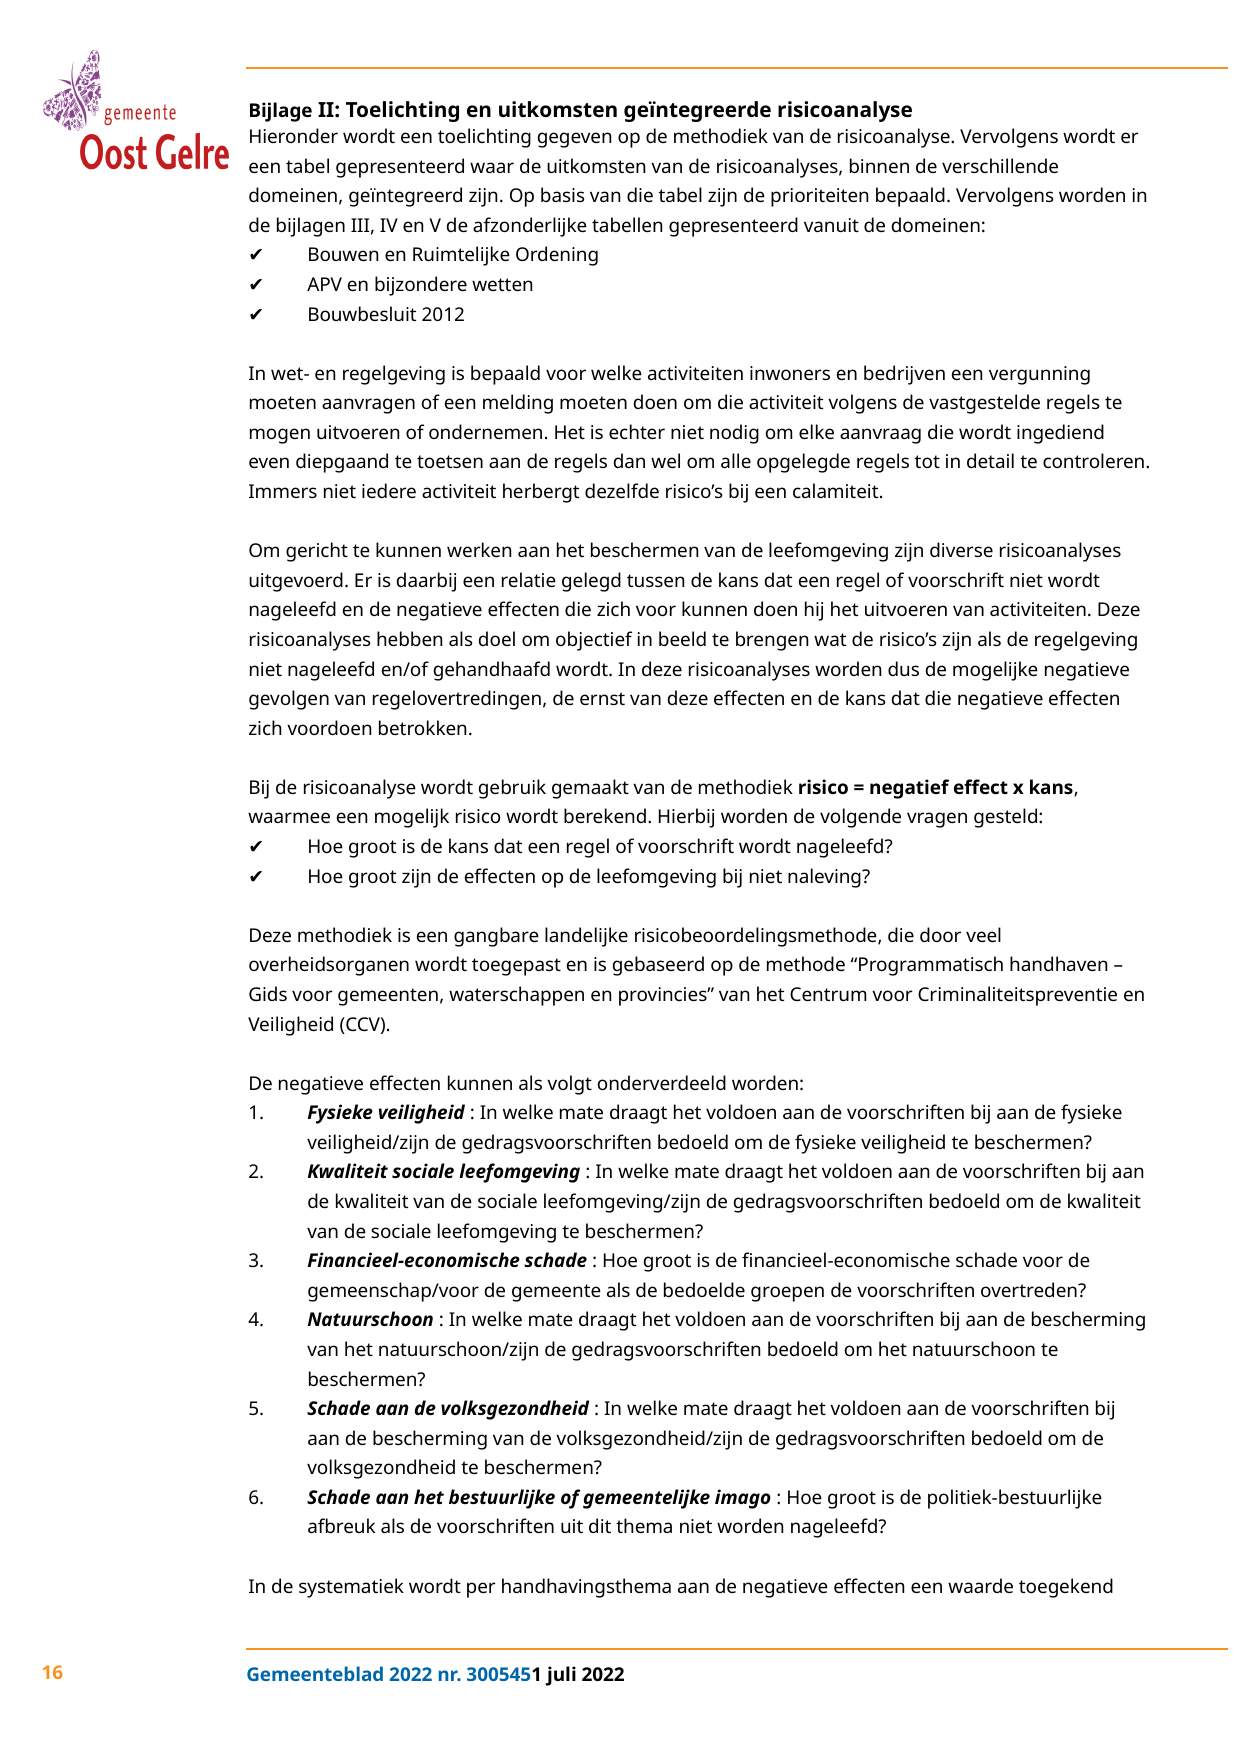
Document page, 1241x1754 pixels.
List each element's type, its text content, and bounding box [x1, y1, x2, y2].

list Financieel-economische schade : Hoe groot is de financieel-economische schade voor de gemeenschap/voor de gemeente als de bedoelde groepen de voorschriften overtreden? [248, 1247, 1152, 1303]
list Bouwen en Ruimtelijke Ordening [248, 242, 1152, 267]
list Schade aan het bestuurlijke of gemeentelijke imago : Hoe groot is de politiek-bestuurlijke afbreuk als de voorschriften uit dit thema niet worden nageleefd? [248, 1484, 1152, 1539]
list Hoe groot is de kans dat een regel of voorschrift wordt nageleefd? [248, 833, 1152, 859]
list Hoe groot zijn de effecten op de leefomgeving bij niet naleving? [248, 863, 1152, 889]
text Bij de risicoanalyse wordt gebruik gemaakt van de methodiek risico = negatief effect x kans, waarmee een mogelijk risico wordt berekend. Hierbij worden de volgende vragen gesteld: [248, 774, 1152, 829]
text De negatieve effecten kunnen als volgt onderverdeeld worden: [248, 1070, 1152, 1096]
text Deze methodiek is een gangbare landelijke risicobeoordelingsmethode, die door veel overheidsorganen wordt toegepast en is gebaseerd op de methode “Programmatisch handhaven – Gids voor gemeenten, waterschappen en provincies” van het Centrum voor Criminaliteitspreventie en Veiligheid (CCV). [248, 922, 1152, 1037]
text Om gericht te kunnen werken aan het beschermen van de leefomgeving zijn diverse risicoanalyses uitgevoerd. Er is daarbij een relatie gelegd tussen de kans dat een regel of voorschrift niet wordt nageleefd en de negatieve effecten die zich voor kunnen doen hij het uitvoeren van activiteiten. Deze risicoanalyses hebben als doel om objectief in beeld te brengen wat de risico’s zijn als de regelgeving niet nageleefd en/of gehandhaafd wordt. In deze risicoanalyses worden dus de mogelijke negatieve gevolgen van regelovertredingen, de ernst van deze effecten en de kans dat die negatieve effecten zich voordoen betrokken. [248, 537, 1152, 741]
list Fysieke veiligheid : In welke mate draagt het voldoen aan de voorschriften bij aan de fysieke veiligheid/zijn de gedragsvoorschriften bedoeld om de fysieke veiligheid te beschermen? [248, 1099, 1152, 1155]
text Hieronder wordt een toelichting gegeven op de methodiek van de risicoanalyse. Vervolgens wordt er een tabel gepresenteerd waar de uitkomsten van de risicoanalyses, binnen de verschillende domeinen, geïntegreerd zijn. Op basis van die tabel zijn de prioriteiten bepaald. Vervolgens worden in de bijlagen III, IV en V de afzonderlijke tabellen gepresenteerd vanuit de domeinen: [248, 123, 1152, 238]
text In de systematiek wordt per handhavingsthema aan de negatieve effecten een waarde toegekend [248, 1573, 1152, 1599]
list Bouwbesluit 2012 [248, 301, 1152, 327]
text Bijlage II: Toelichting en uitkomsten geïntegreerde risicoanalyse [248, 95, 1152, 123]
list Natuurschoon : In welke mate draagt het voldoen aan de voorschriften bij aan de bescherming van het natuurschoon/zijn de gedragsvoorschriften bedoeld om het natuurschoon te beschermen? [248, 1307, 1152, 1392]
list Kwaliteit sociale leefomgeving : In welke mate draagt het voldoen aan de voorschriften bij aan de kwaliteit van de sociale leefomgeving/zijn de gedragsvoorschriften bedoeld om de kwaliteit van de sociale leefomgeving te beschermen? [248, 1159, 1152, 1244]
picture [41, 47, 231, 172]
list APV en bijzondere wetten [248, 271, 1152, 297]
list Schade aan de volksgezondheid : In welke mate draagt het voldoen aan de voorschriften bij aan de bescherming van de volksgezondheid/zijn de gedragsvoorschriften bedoeld om de volksgezondheid te beschermen? [248, 1395, 1152, 1480]
text In wet- en regelgeving is bepaald voor welke activiteiten inwoners en bedrijven een vergunning moeten aanvragen of een melding moeten doen om die activiteit volgens de vastgestelde regels te mogen uitvoeren of ondernemen. Het is echter niet nodig om elke aanvraag die wordt ingediend even diepgaand te toetsen aan de regels dan wel om alle opgelegde regels tot in detail te controleren. Immers niet iedere activiteit herbergt dezelfde risico’s bij een calamiteit. [248, 360, 1152, 504]
